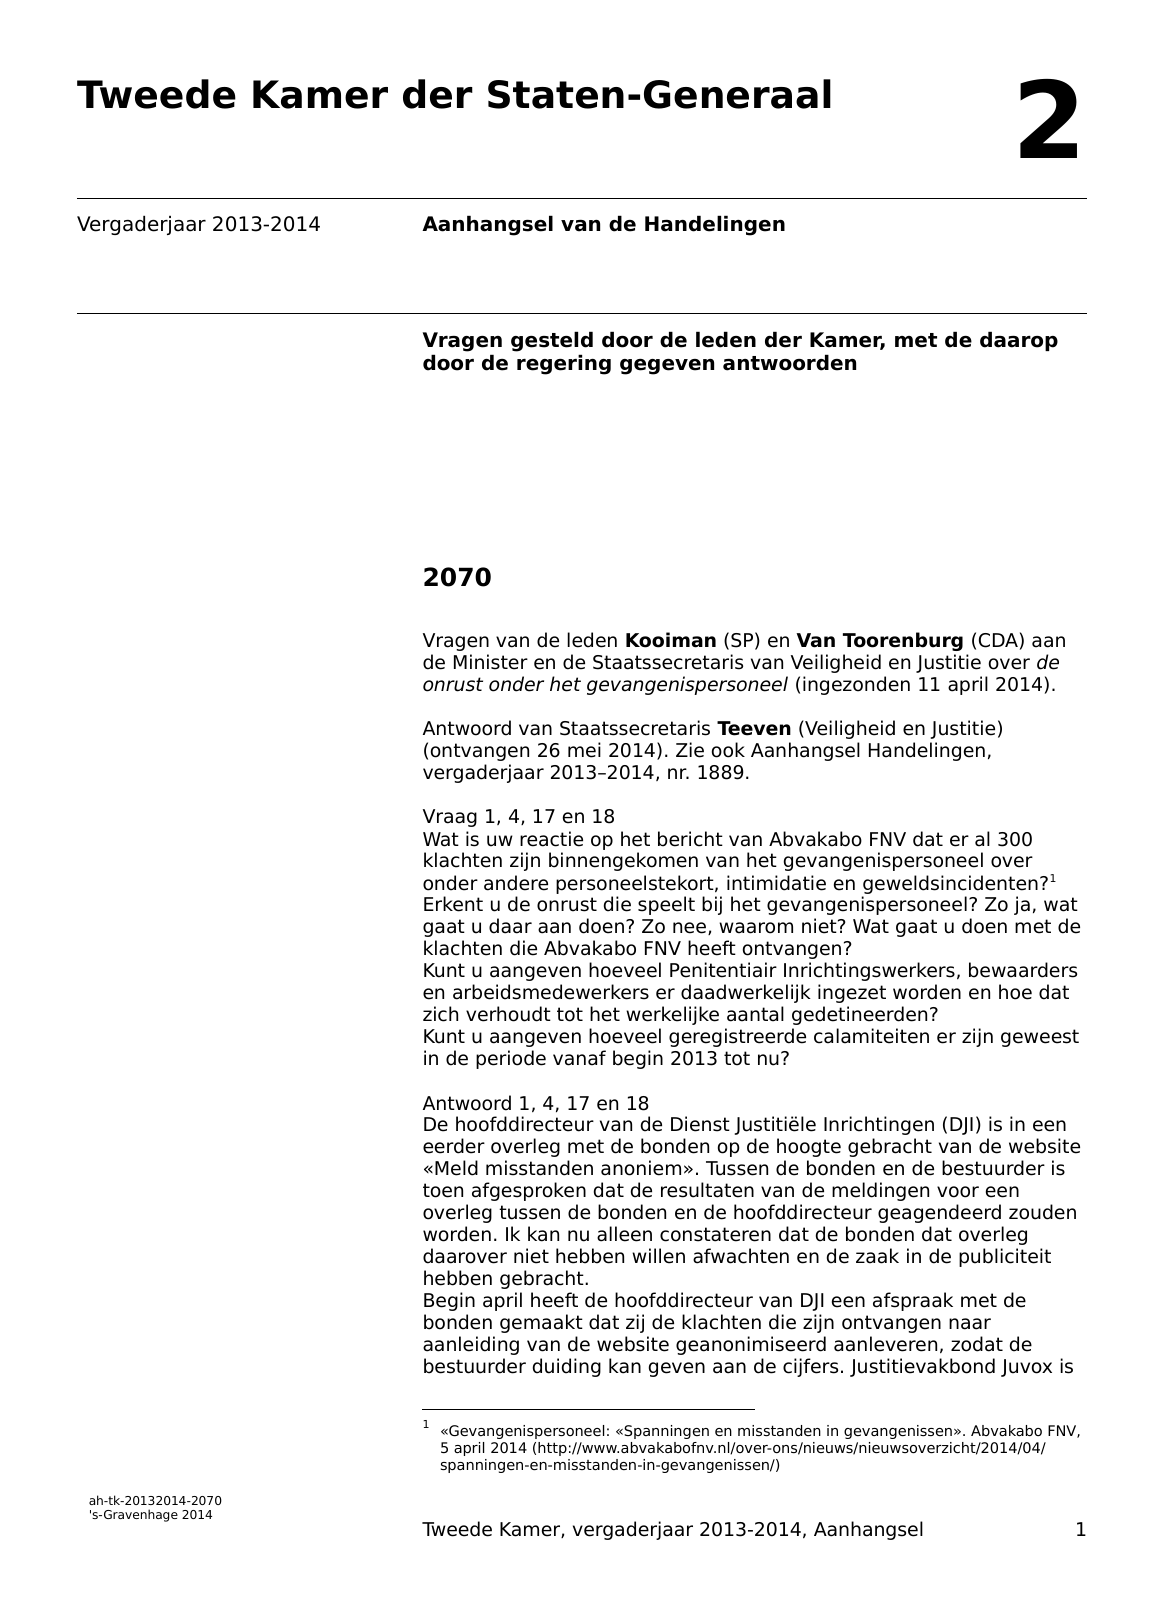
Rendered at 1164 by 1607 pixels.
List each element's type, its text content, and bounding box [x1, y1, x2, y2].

text Vragen van de leden Kooiman (SP) en Van Toorenburg (CDA) aan de Minister en de Staatssecretaris van Veiligheid en Justitie over de onrust onder het gevangenispersoneel (ingezonden 11 april 2014). [422, 630, 1087, 696]
text Begin april heeft de hoofddirecteur van DJI een afspraak met de bonden gemaakt dat zij de klachten die zijn ontvangen naar aanleiding van de website geanonimiseerd aanleveren, zodat de bestuurder duiding kan geven aan de cijfers. Justitievakbond Juvox is [422, 1290, 1087, 1378]
text «Gevangenispersoneel: «Spanningen en misstanden in gevangenissen». Abvakabo FNV, 5 april 2014 (http://www.abvakabofnv.nl/over-ons/nieuws/nieuwsoverzicht/2014/04/spanningen-en-misstanden-in-gevangenissen/) [422, 1418, 1087, 1474]
table_cell Vergaderjaar 2013-2014 [77, 199, 422, 313]
text Kunt u aangeven hoeveel Penitentiair Inrichtingswerkers, bewaarders en arbeidsmedewerkers er daadwerkelijk ingezet worden en hoe dat zich verhoudt tot het werkelijke aantal gedetineerden? [422, 960, 1087, 1026]
text ah-tk-20132014-2070 [88, 1494, 323, 1508]
table_cell Aanhangsel van de Handelingen [422, 199, 1087, 313]
text 's-Gravenhage 2014 [88, 1508, 323, 1522]
text 2070 [422, 563, 1087, 592]
text Wat is uw reactie op het bericht van Abvakabo FNV dat er al 300 klachten zijn binnengekomen van het gevangenispersoneel over onder andere personeelstekort, intimidatie en geweldsincidenten? [422, 828, 1087, 894]
text Vraag 1, 4, 17 en 18 [422, 806, 1087, 828]
text Erkent u de onrust die speelt bij het gevangenispersoneel? Zo ja, wat gaat u daar aan doen? Zo nee, waarom niet? Wat gaat u doen met de klachten die Abvakabo FNV heeft ontvangen? [422, 894, 1087, 960]
text Antwoord van Staatssecretaris Teeven (Veiligheid en Justitie) (ontvangen 26 mei 2014). Zie ook Aanhangsel Handelingen, vergaderjaar 2013–2014, nr. 1889. [422, 718, 1087, 784]
table_cell Vragen gesteld door de leden der Kamer, met de daarop door de regering gegeven antwoorden [422, 314, 1087, 375]
table_header Tweede Kamer der Staten-Generaal [77, 59, 886, 198]
text Antwoord 1, 4, 17 en 18 [422, 1092, 1087, 1114]
table_header 2 [886, 59, 1087, 198]
text Kunt u aangeven hoeveel geregistreerde calamiteiten er zijn geweest in de periode vanaf begin 2013 tot nu? [422, 1026, 1087, 1070]
table_cell [77, 314, 422, 375]
text De hoofddirecteur van de Dienst Justitiële Inrichtingen (DJI) is in een eerder overleg met de bonden op de hoogte gebracht van de website «Meld misstanden anoniem». Tussen de bonden en de bestuurder is toen afgesproken dat de resultaten van de meldingen voor een overleg tussen de bonden en de hoofddirecteur geagendeerd zouden worden. Ik kan nu alleen constateren dat de bonden dat overleg daarover niet hebben willen afwachten en de zaak in de publiciteit hebben gebracht. [422, 1114, 1087, 1290]
